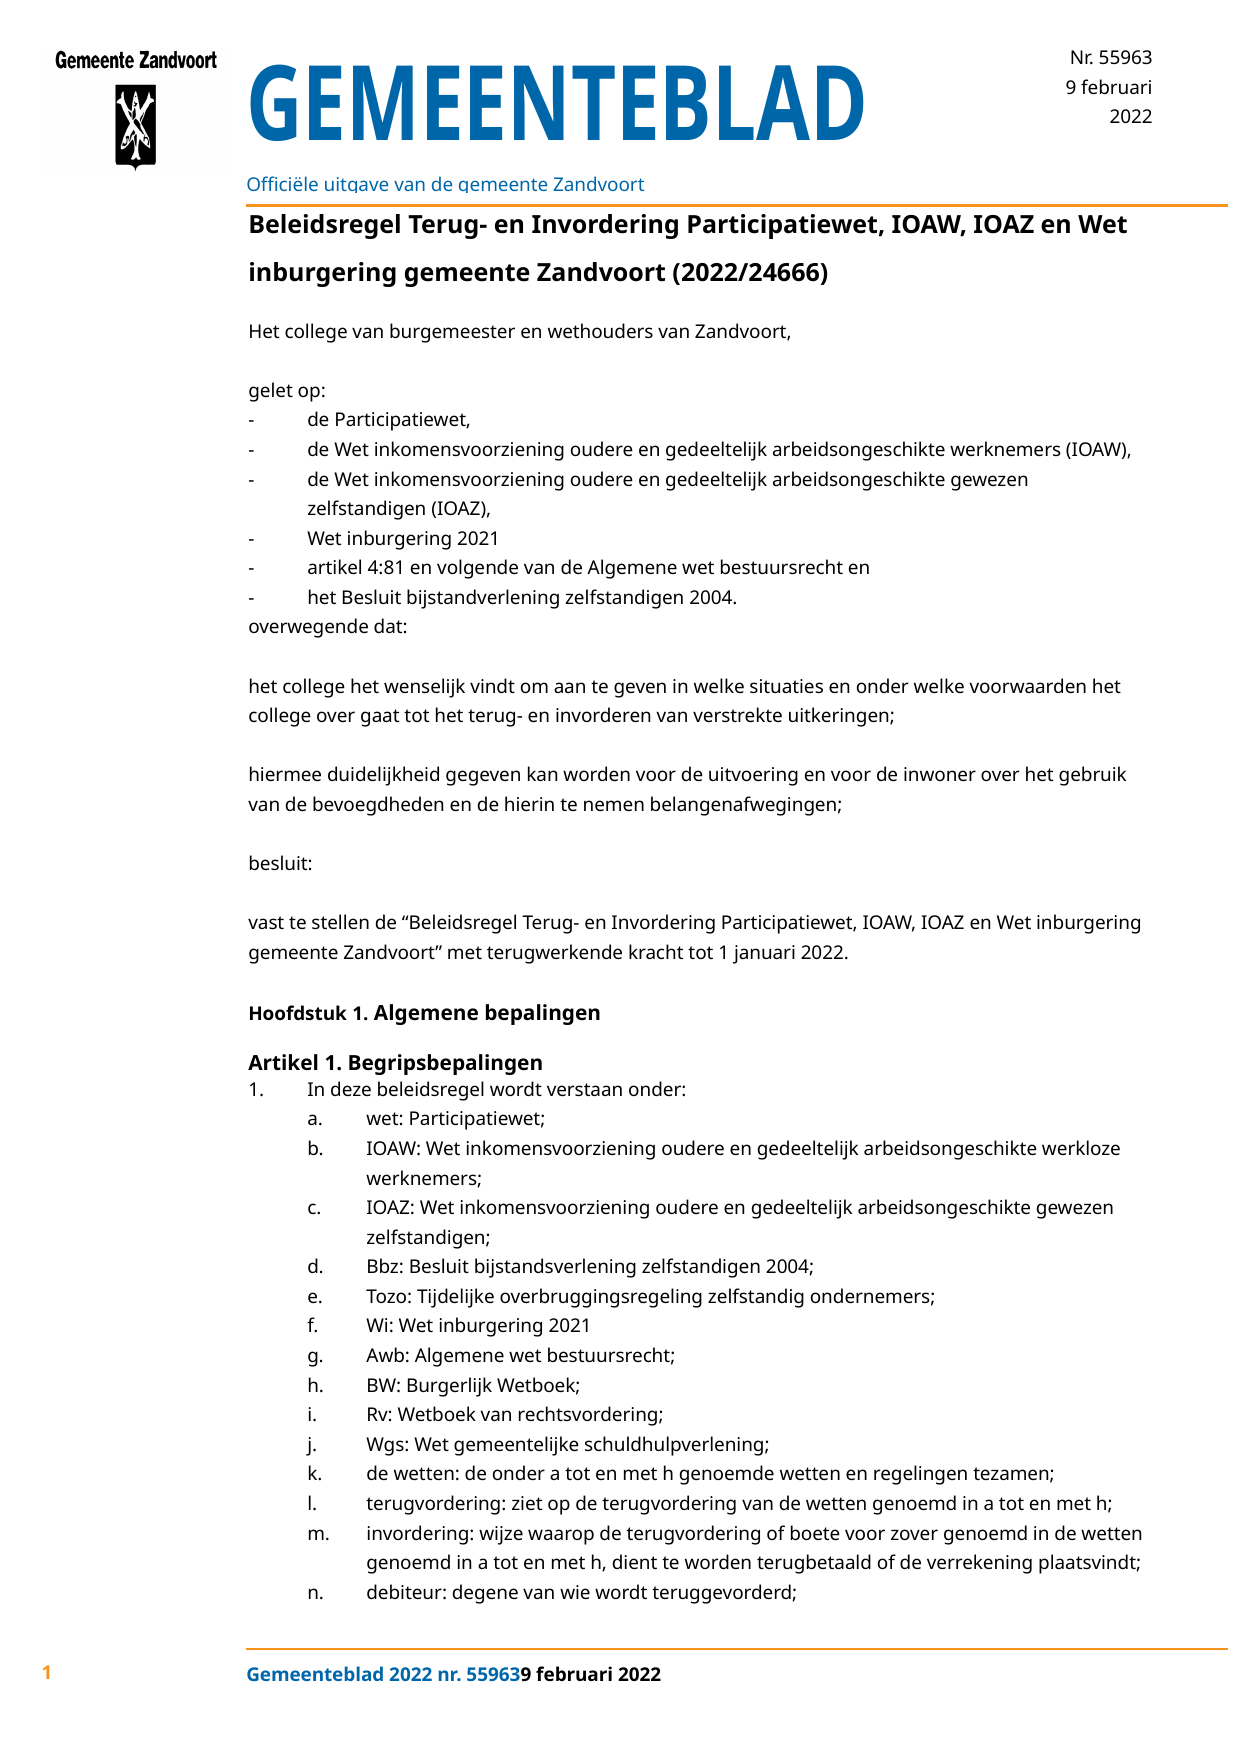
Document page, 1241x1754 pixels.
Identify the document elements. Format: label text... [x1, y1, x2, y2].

list IOAZ: Wet inkomensvoorziening oudere en gedeeltelijk arbeidsongeschikte gewezen zelfstandigen; [307, 1194, 1152, 1250]
text gelet op: [248, 377, 1152, 403]
list Wet inburgering 2021 [248, 525, 1152, 551]
list IOAW: Wet inkomensvoorziening oudere en gedeeltelijk arbeidsongeschikte werkloze werknemers; [307, 1135, 1152, 1191]
text overwegende dat: [248, 614, 1152, 639]
text vast te stellen de “Beleidsregel Terug- en Invordering Participatiewet, IOAW, IOAZ en Wet inburgering gemeente Zandvoort” met terugwerkende kracht tot 1 januari 2022. [248, 909, 1152, 965]
list Bbz: Besluit bijstandsverlening zelfstandigen 2004; [307, 1253, 1152, 1279]
list terugvordering: ziet op de terugvordering van de wetten genoemd in a tot en met h; [307, 1490, 1152, 1516]
list Awb: Algemene wet bestuursrecht; [307, 1342, 1152, 1368]
text het college het wenselijk vindt om aan te geven in welke situaties en onder welke voorwaarden het college over gaat tot het terug- en invorderen van verstrekte uitkeringen; [248, 673, 1152, 728]
text Beleidsregel Terug- en Invordering Participatiewet, IOAW, IOAZ en Wet inburgering gemeente Zandvoort (2022/24666) [248, 207, 1152, 288]
list het Besluit bijstandverlening zelfstandigen 2004. [248, 584, 1152, 610]
list debiteur: degene van wie wordt teruggevorderd; [307, 1579, 1152, 1605]
list Tozo: Tijdelijke overbruggingsregeling zelfstandig ondernemers; [307, 1283, 1152, 1309]
picture [41, 47, 231, 172]
text Het college van burgemeester en wethouders van Zandvoort, [248, 318, 1152, 344]
list de Wet inkomensvoorziening oudere en gedeeltelijk arbeidsongeschikte werknemers (IOAW), [248, 436, 1152, 462]
text besluit: [248, 850, 1152, 876]
list Wgs: Wet gemeentelijke schuldhulpverlening; [307, 1431, 1152, 1457]
list de Wet inkomensvoorziening oudere en gedeeltelijk arbeidsongeschikte gewezen zelfstandigen (IOAZ), [248, 466, 1152, 521]
list Rv: Wetboek van rechtsvordering; [307, 1401, 1152, 1427]
text hiermee duidelijkheid gegeven kan worden voor de uitvoering en voor de inwoner over het gebruik van de bevoegdheden en de hierin te nemen belangenafwegingen; [248, 762, 1152, 817]
list artikel 4:81 en volgende van de Algemene wet bestuursrecht en [248, 554, 1152, 580]
list invordering: wijze waarop de terugvordering of boete voor zover genoemd in de wetten genoemd in a tot en met h, dient te worden terugbetaald of de verrekening plaatsvindt; [307, 1520, 1152, 1575]
list de wetten: de onder a tot en met h genoemde wetten en regelingen tezamen; [307, 1461, 1152, 1486]
list de Participatiewet, [248, 407, 1152, 432]
list Wi: Wet inburgering 2021 [307, 1313, 1152, 1338]
list BW: Burgerlijk Wetboek; [307, 1372, 1152, 1398]
text Hoofdstuk 1. Algemene bepalingen [248, 998, 1152, 1027]
list In deze beleidsregel wordt verstaan onder: [248, 1076, 1152, 1102]
text Artikel 1. Begripsbepalingen [248, 1048, 1152, 1076]
list wet: Participatiewet; [307, 1106, 1152, 1131]
